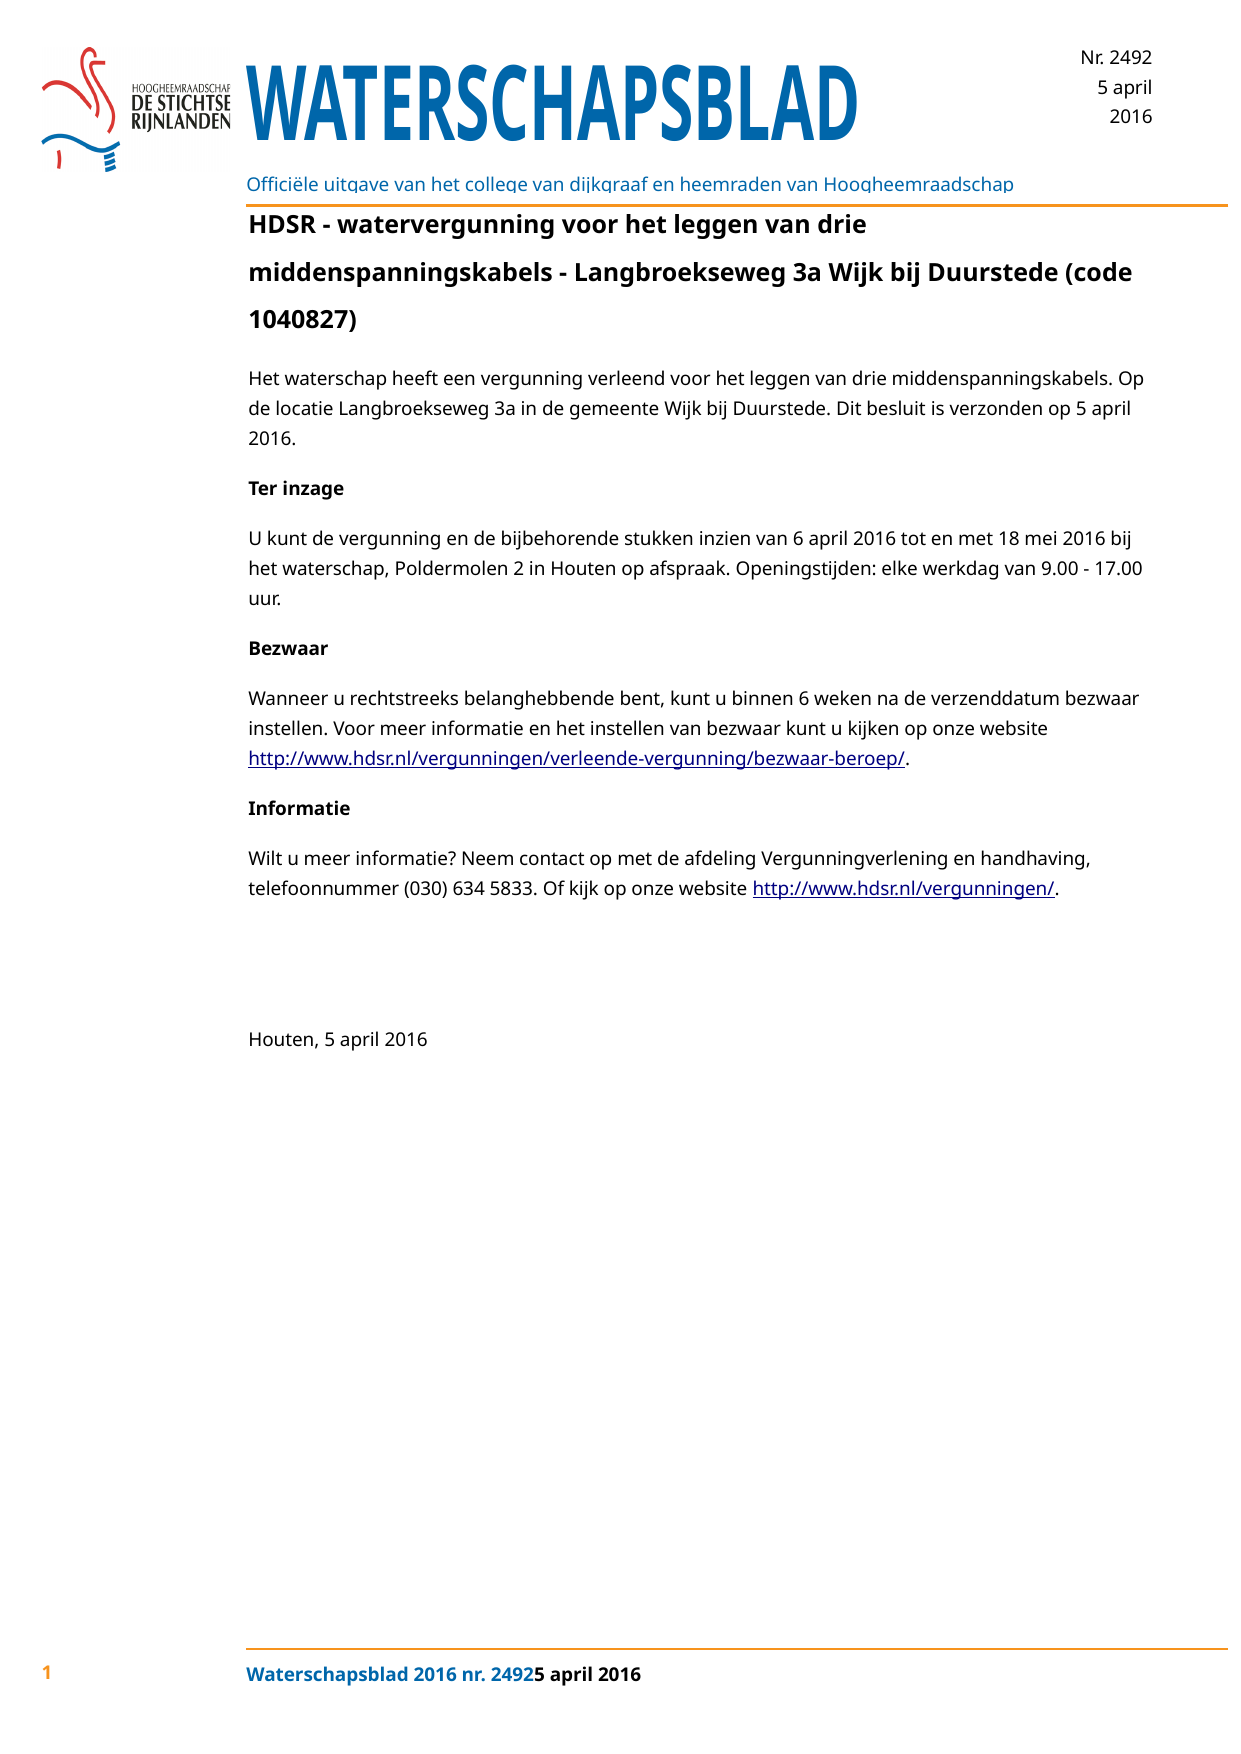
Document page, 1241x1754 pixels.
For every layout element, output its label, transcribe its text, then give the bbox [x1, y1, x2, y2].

text Het waterschap heeft een vergunning verleend voor het leggen van drie middenspanningskabels. Op de locatie Langbroekseweg 3a in de gemeente Wijk bij Duurstede. Dit besluit is verzonden op 5 april 2016. [248, 366, 1152, 450]
text Wanneer u rechtstreeks belanghebbende bent, kunt u binnen 6 weken na de verzenddatum bezwaar instellen. Voor meer informatie en het instellen van bezwaar kunt u kijken op onze website http://www.hdsr.nl/vergunningen/verleende-vergunning/bezwaar-beroep/. [248, 686, 1152, 770]
picture [41, 47, 231, 172]
text HDSR - watervergunning voor het leggen van drie middenspanningskabels - Langbroekseweg 3a Wijk bij Duurstede (code 1040827) [248, 207, 1152, 336]
text Bezwaar [248, 635, 1152, 661]
text Wilt u meer informatie? Neem contact op met de afdeling Vergunningverlening en handhaving, telefoonnummer (030) 634 5833. Of kijk op onze website http://www.hdsr.nl/vergunningen/. [248, 846, 1152, 901]
text Houten, 5 april 2016 [248, 1026, 1152, 1052]
text U kunt de vergunning en de bijbehorende stukken inzien van 6 april 2016 tot en met 18 mei 2016 bij het waterschap, Poldermolen 2 in Houten op afspraak. Openingstijden: elke werkdag van 9.00 - 17.00 uur. [248, 526, 1152, 610]
text Informatie [248, 795, 1152, 821]
text Ter inzage [248, 475, 1152, 501]
